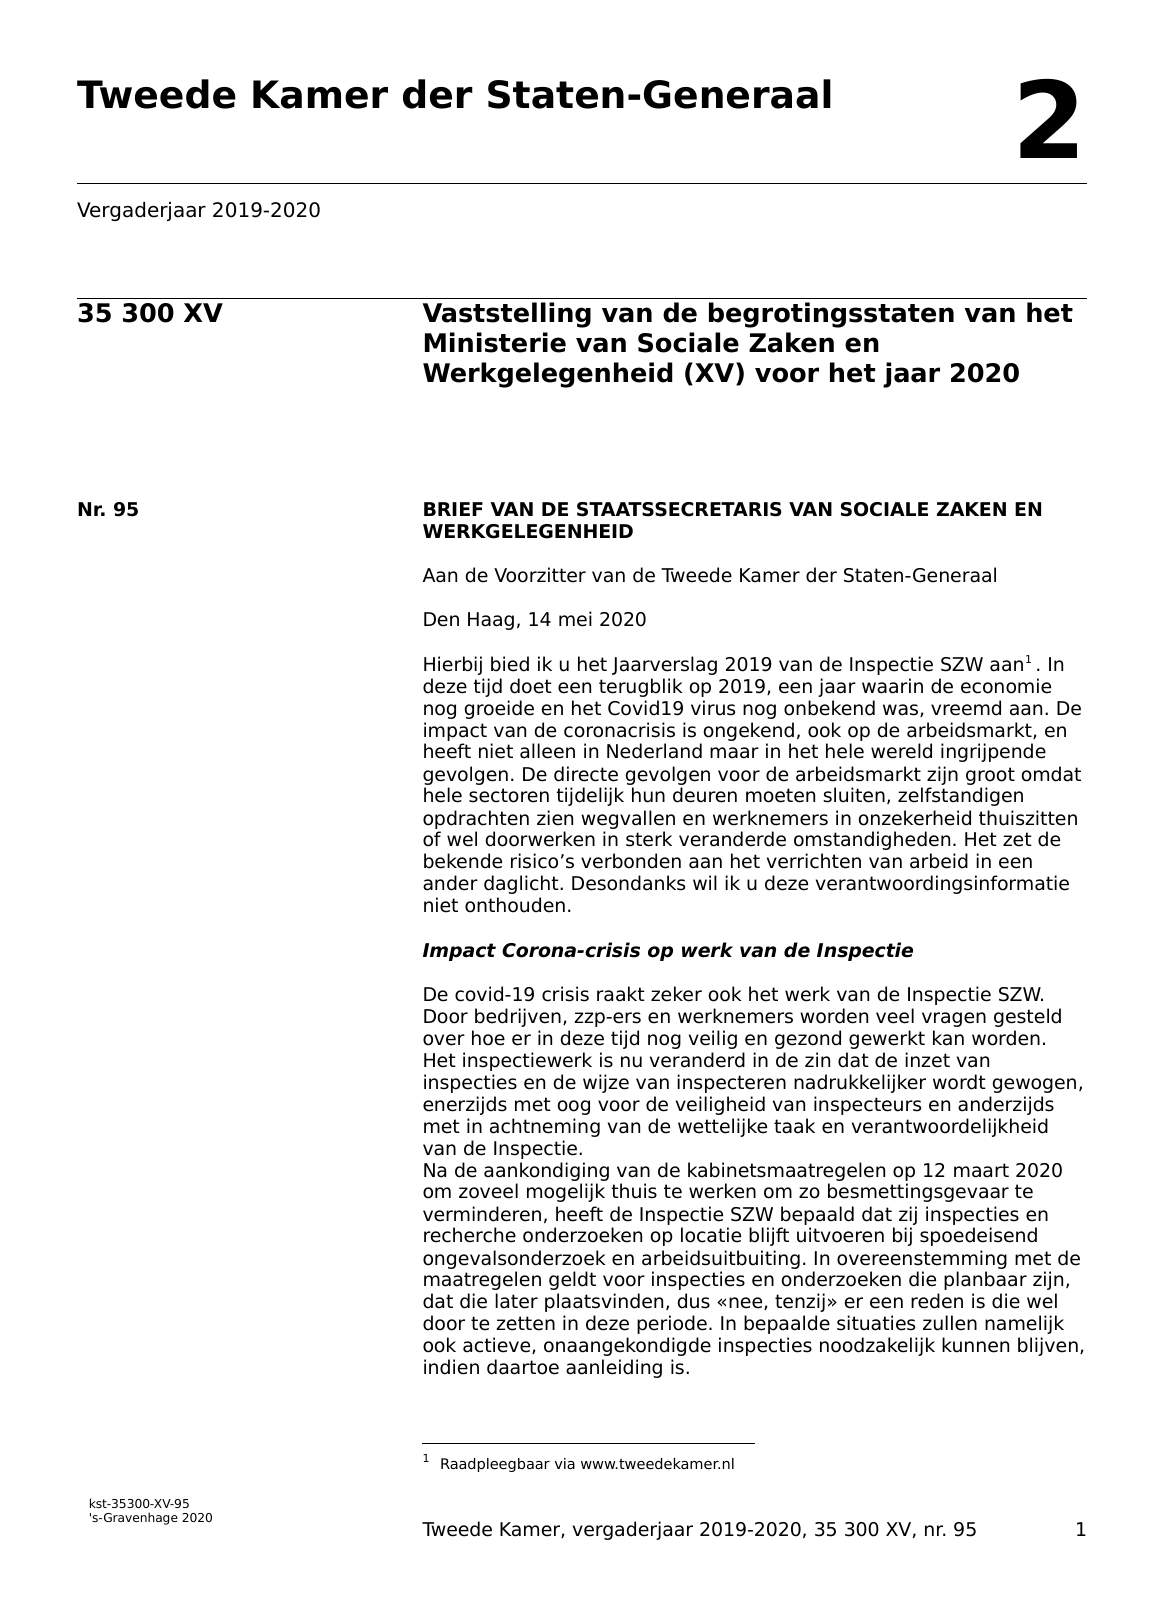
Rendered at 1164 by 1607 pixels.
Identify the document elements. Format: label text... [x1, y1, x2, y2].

table_header 2 [886, 59, 1087, 183]
table_cell Vergaderjaar 2019-2020 [77, 184, 1087, 298]
subtitle Impact Corona-crisis op werk van de Inspectie [422, 939, 1087, 961]
subtitle Nr. 95 BRIEF VAN DE STAATSSECRETARIS VAN SOCIALE ZAKEN EN WERKGELEGENHEID [77, 499, 1087, 543]
text Raadpleegbaar via www.tweedekamer.nl [422, 1452, 1087, 1474]
table_header Tweede Kamer der Staten-Generaal [77, 59, 886, 183]
text Hierbij bied ik u het Jaarverslag 2019 van de Inspectie SZW aan. In deze tijd doet een terugblik op 2019, een jaar waarin de economie nog groeide en het Covid19 virus nog onbekend was, vreemd aan. De impact van de coronacrisis is ongekend, ook op de arbeidsmarkt, en heeft niet alleen in Nederland maar in het hele wereld ingrijpende gevolgen. De directe gevolgen voor de arbeidsmarkt zijn groot omdat hele sectoren tijdelijk hun deuren moeten sluiten, zelfstandigen opdrachten zien wegvallen en werknemers in onzekerheid thuiszitten of wel doorwerken in sterk veranderde omstandigheden. Het zet de bekende risico’s verbonden aan het verrichten van arbeid in een ander daglicht. Desondanks wil ik u deze verantwoordingsinformatie niet onthouden. [422, 653, 1087, 917]
text Aan de Voorzitter van de Tweede Kamer der Staten-Generaal [422, 565, 1087, 587]
text De covid-19 crisis raakt zeker ook het werk van de Inspectie SZW. Door bedrijven, zzp-ers en werknemers worden veel vragen gesteld over hoe er in deze tijd nog veilig en gezond gewerkt kan worden. Het inspectiewerk is nu veranderd in de zin dat de inzet van inspecties en de wijze van inspecteren nadrukkelijker wordt gewogen, enerzijds met oog voor de veiligheid van inspecteurs en anderzijds met in achtneming van de wettelijke taak en verantwoordelijkheid van de Inspectie. [422, 984, 1087, 1159]
text kst-35300-XV-95 [88, 1497, 323, 1511]
text Na de aankondiging van de kabinetsmaatregelen op 12 maart 2020 om zoveel mogelijk thuis te werken om zo besmettingsgevaar te verminderen, heeft de Inspectie SZW bepaald dat zij inspecties en recherche onderzoeken op locatie blijft uitvoeren bij spoedeisend ongevalsonderzoek en arbeidsuitbuiting. In overeenstemming met de maatregelen geldt voor inspecties en onderzoeken die planbaar zijn, dat die later plaatsvinden, dus «nee, tenzij» er een reden is die wel door te zetten in deze periode. In bepaalde situaties zullen namelijk ook actieve, onaangekondigde inspecties noodzakelijk kunnen blijven, indien daartoe aanleiding is. [422, 1159, 1087, 1379]
subtitle 35 300 XV Vaststelling van de begrotingsstaten van het Ministerie van Sociale Zaken en Werkgelegenheid (XV) voor het jaar 2020 [77, 299, 1087, 388]
text 's-Gravenhage 2020 [88, 1511, 323, 1525]
text Den Haag, 14 mei 2020 [422, 609, 1087, 631]
